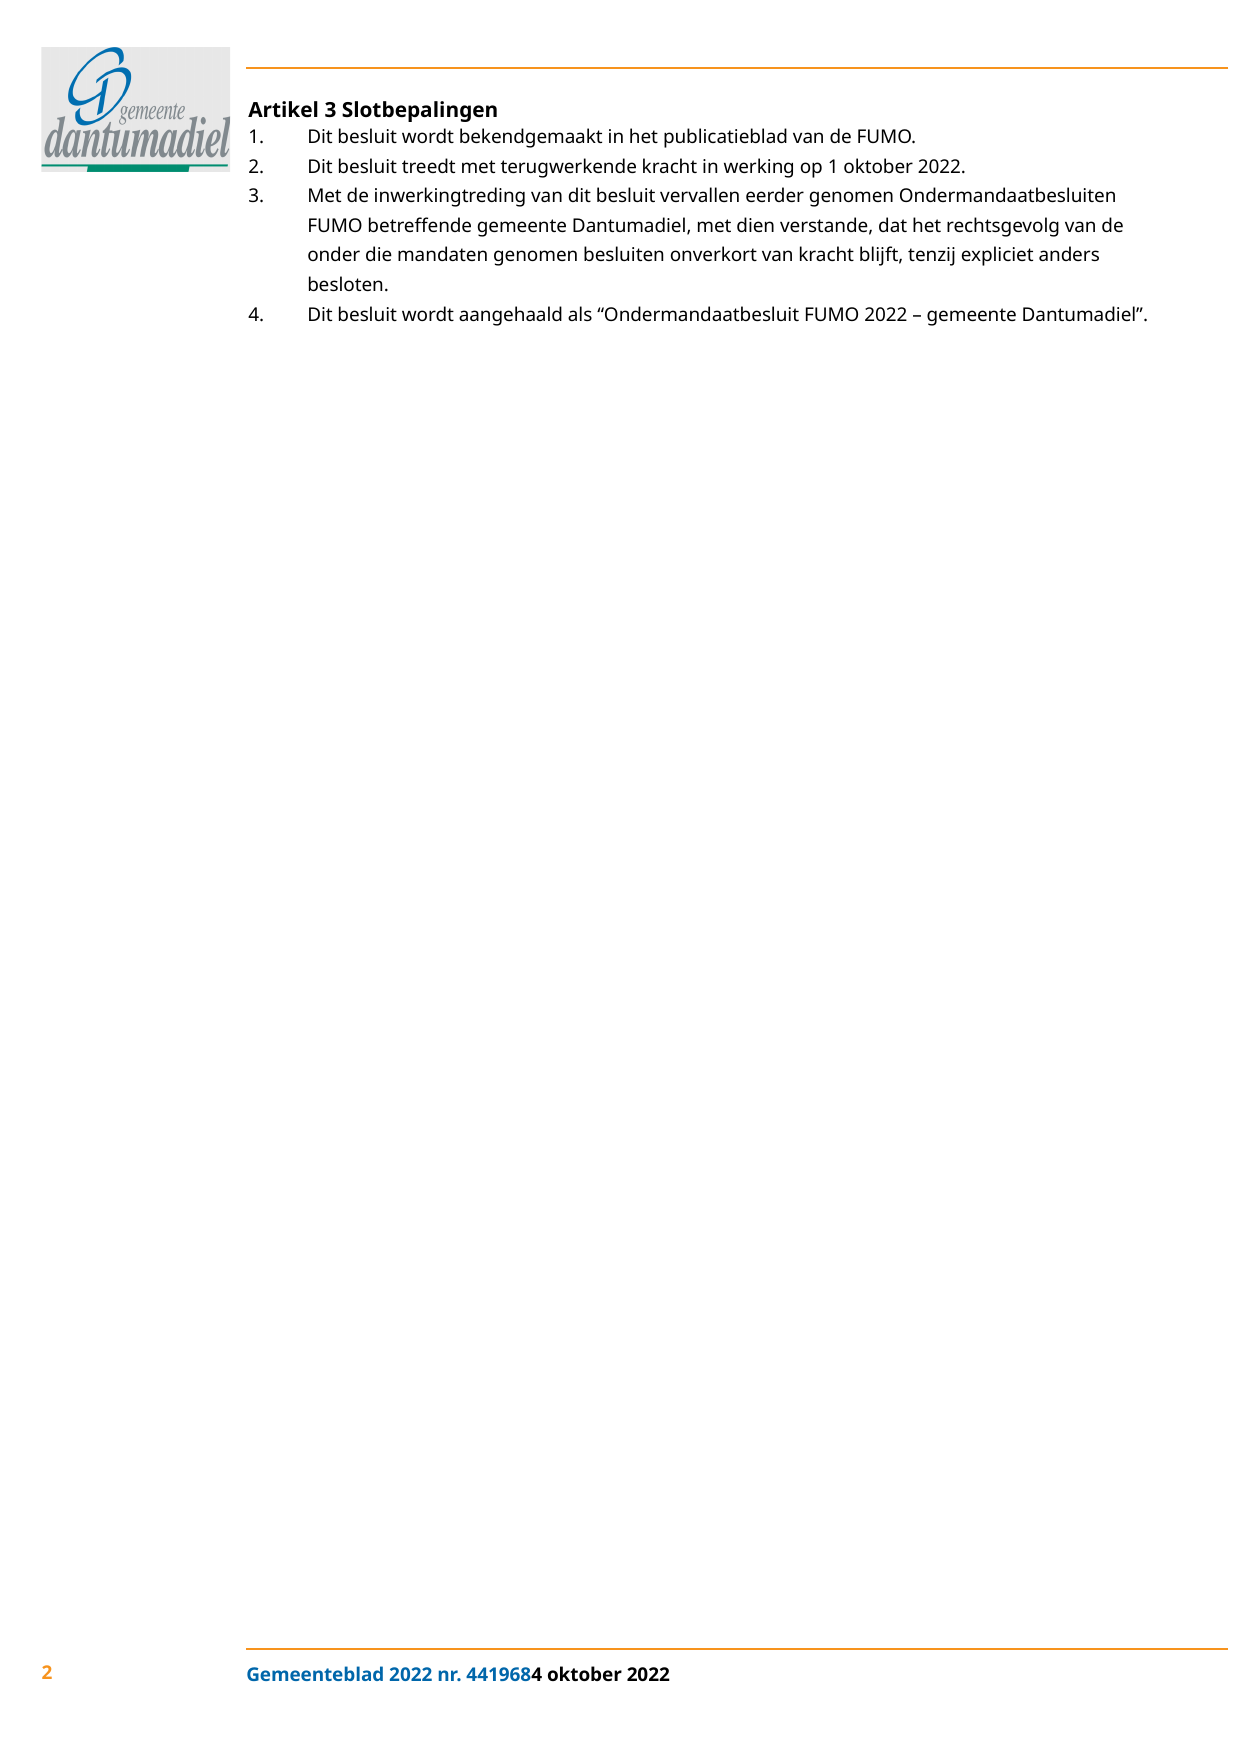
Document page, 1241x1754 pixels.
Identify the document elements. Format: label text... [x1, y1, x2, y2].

picture [41, 47, 231, 172]
list Dit besluit wordt bekendgemaakt in het publicatieblad van de FUMO. [248, 123, 1152, 149]
text Artikel 3 Slotbepalingen [248, 95, 1152, 123]
list Dit besluit treedt met terugwerkende kracht in werking op 1 oktober 2022. [248, 153, 1152, 178]
list Dit besluit wordt aangehaald als “Ondermandaatbesluit FUMO 2022 – gemeente Dantumadiel”. [248, 301, 1152, 326]
list Met de inwerkingtreding van dit besluit vervallen eerder genomen Ondermandaatbesluiten FUMO betreffende gemeente Dantumadiel, met dien verstande, dat het rechtsgevolg van de onder die mandaten genomen besluiten onverkort van kracht blijft, tenzij expliciet anders besloten. [248, 182, 1152, 297]
